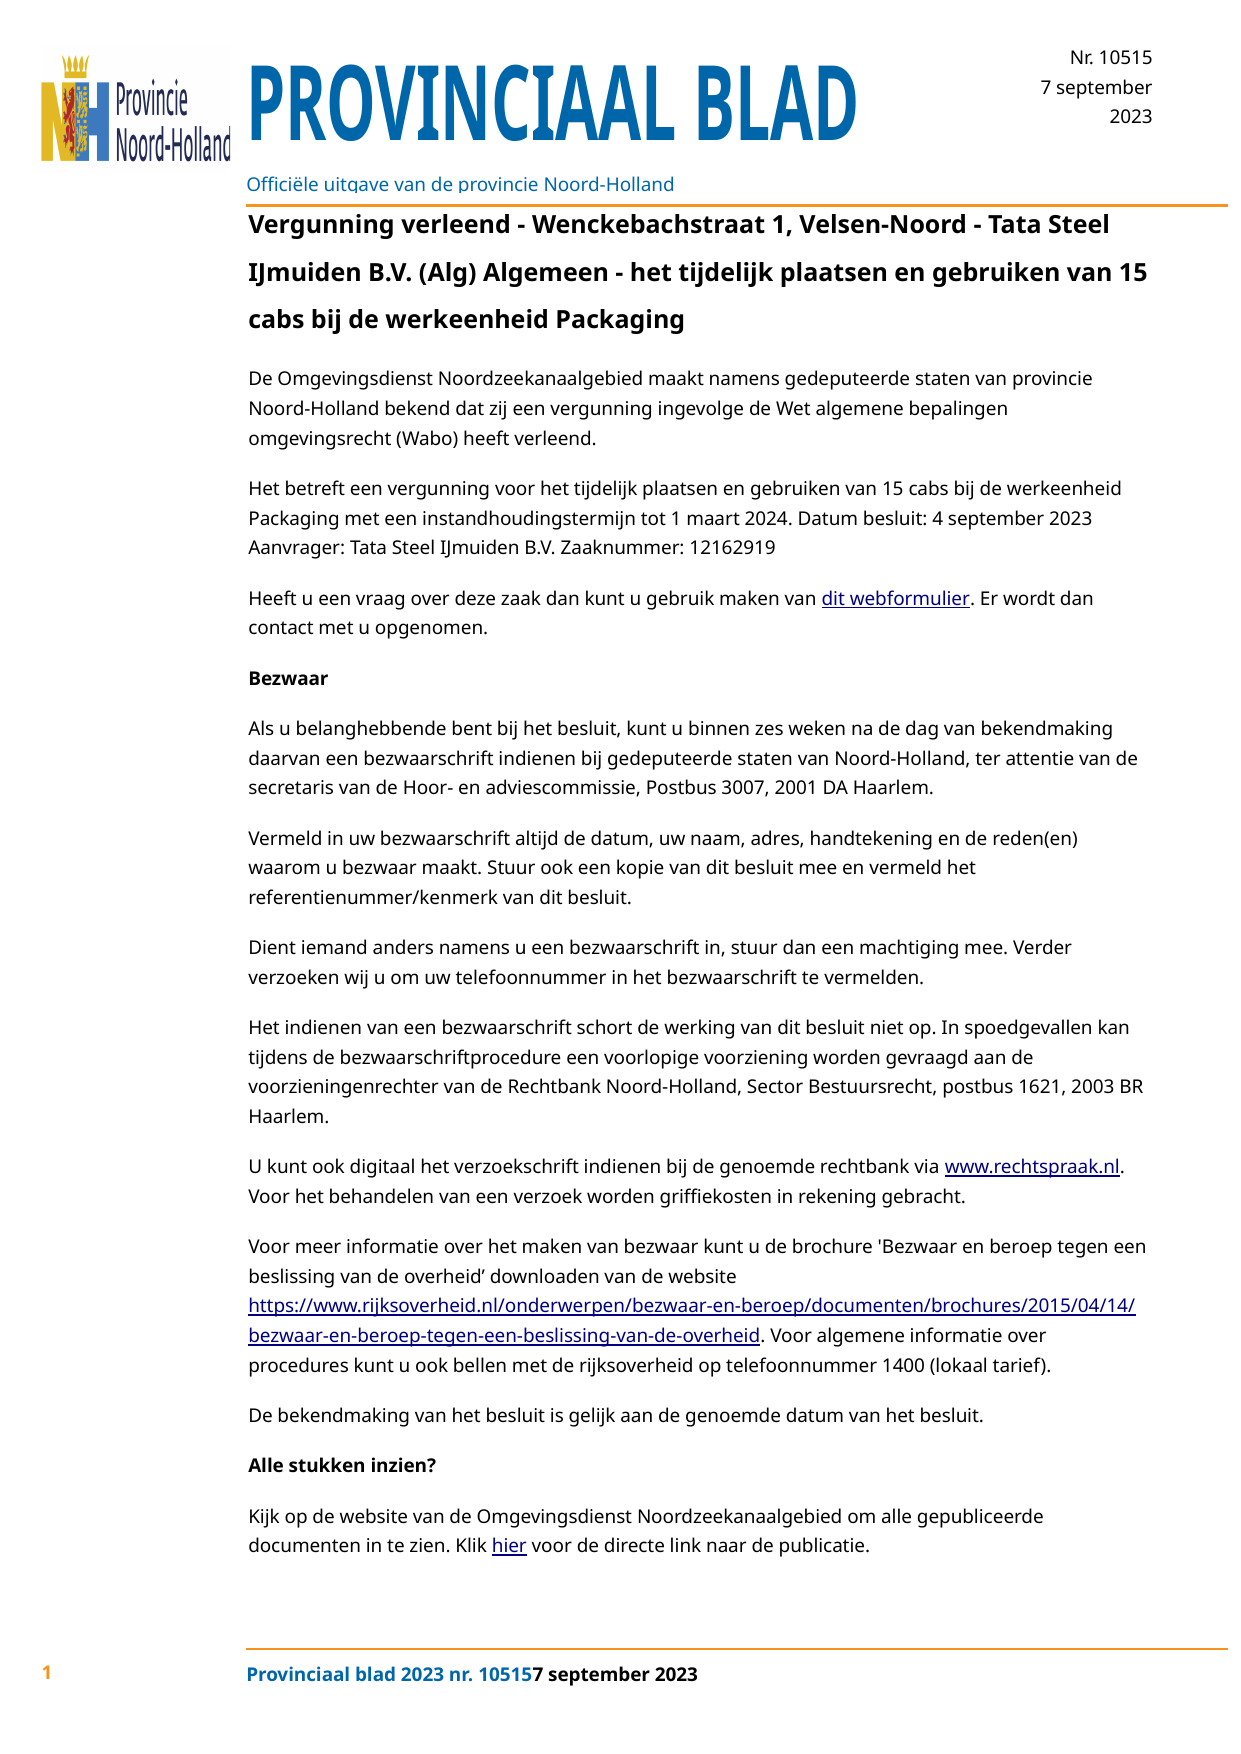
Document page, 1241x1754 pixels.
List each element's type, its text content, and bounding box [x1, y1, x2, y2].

text Het indienen van een bezwaarschrift schort de werking van dit besluit niet op. In spoedgevallen kan tijdens de bezwaarschriftprocedure een voorlopige voorziening worden gevraagd aan de voorzieningenrechter van de Rechtbank Noord-Holland, Sector Bestuursrecht, postbus 1621, 2003 BR Haarlem. [248, 1014, 1152, 1129]
text Als u belanghebbende bent bij het besluit, kunt u binnen zes weken na de dag van bekendmaking daarvan een bezwaarschrift indienen bij gedeputeerde staten van Noord-Holland, ter attentie van de secretaris van de Hoor- en adviescommissie, Postbus 3007, 2001 DA Haarlem. [248, 715, 1152, 800]
text Kijk op de website van de Omgevingsdienst Noordzeekanaalgebied om alle gepubliceerde documenten in te zien. Klik hier voor de directe link naar de publicatie. [248, 1503, 1152, 1558]
text U kunt ook digitaal het verzoekschrift indienen bij de genoemde rechtbank via www.rechtspraak.nl. Voor het behandelen van een verzoek worden griffiekosten in rekening gebracht. [248, 1153, 1152, 1209]
picture [41, 47, 231, 172]
text Alle stukken inzien? [248, 1453, 1152, 1478]
text Bezwaar [248, 665, 1152, 690]
text Heeft u een vraag over deze zaak dan kunt u gebruik maken van dit webformulier. Er wordt dan contact met u opgenomen. [248, 585, 1152, 640]
text Voor meer informatie over het maken van bezwaar kunt u de brochure 'Bezwaar en beroep tegen een beslissing van de overheid’ downloaden van de website https://www.rijksoverheid.nl/onderwerpen/bezwaar-en-beroep/documenten/brochures/2015/04/14/bezwaar-en-beroep-tegen-een-beslissing-van-de-overheid. Voor algemene informatie over procedures kunt u ook bellen met de rijksoverheid op telefoonnummer 1400 (lokaal tarief). [248, 1233, 1152, 1377]
text De bekendmaking van het besluit is gelijk aan de genoemde datum van het besluit. [248, 1402, 1152, 1428]
text Het betreft een vergunning voor het tijdelijk plaatsen en gebruiken van 15 cabs bij de werkeenheid Packaging met een instandhoudingstermijn tot 1 maart 2024. Datum besluit: 4 september 2023 Aanvrager: Tata Steel IJmuiden B.V. Zaaknummer: 12162919 [248, 475, 1152, 560]
text Dient iemand anders namens u een bezwaarschrift in, stuur dan een machtiging mee. Verder verzoeken wij u om uw telefoonnummer in het bezwaarschrift te vermelden. [248, 934, 1152, 989]
text Vergunning verleend - Wenckebachstraat 1, Velsen-Noord - Tata Steel IJmuiden B.V. (Alg) Algemeen - het tijdelijk plaatsen en gebruiken van 15 cabs bij de werkeenheid Packaging [248, 207, 1152, 336]
text Vermeld in uw bezwaarschrift altijd de datum, uw naam, adres, handtekening en de reden(en) waarom u bezwaar maakt. Stuur ook een kopie van dit besluit mee en vermeld het referentienummer/kenmerk van dit besluit. [248, 825, 1152, 909]
text De Omgevingsdienst Noordzeekanaalgebied maakt namens gedeputeerde staten van provincie Noord-Holland bekend dat zij een vergunning ingevolge de Wet algemene bepalingen omgevingsrecht (Wabo) heeft verleend. [248, 366, 1152, 450]
